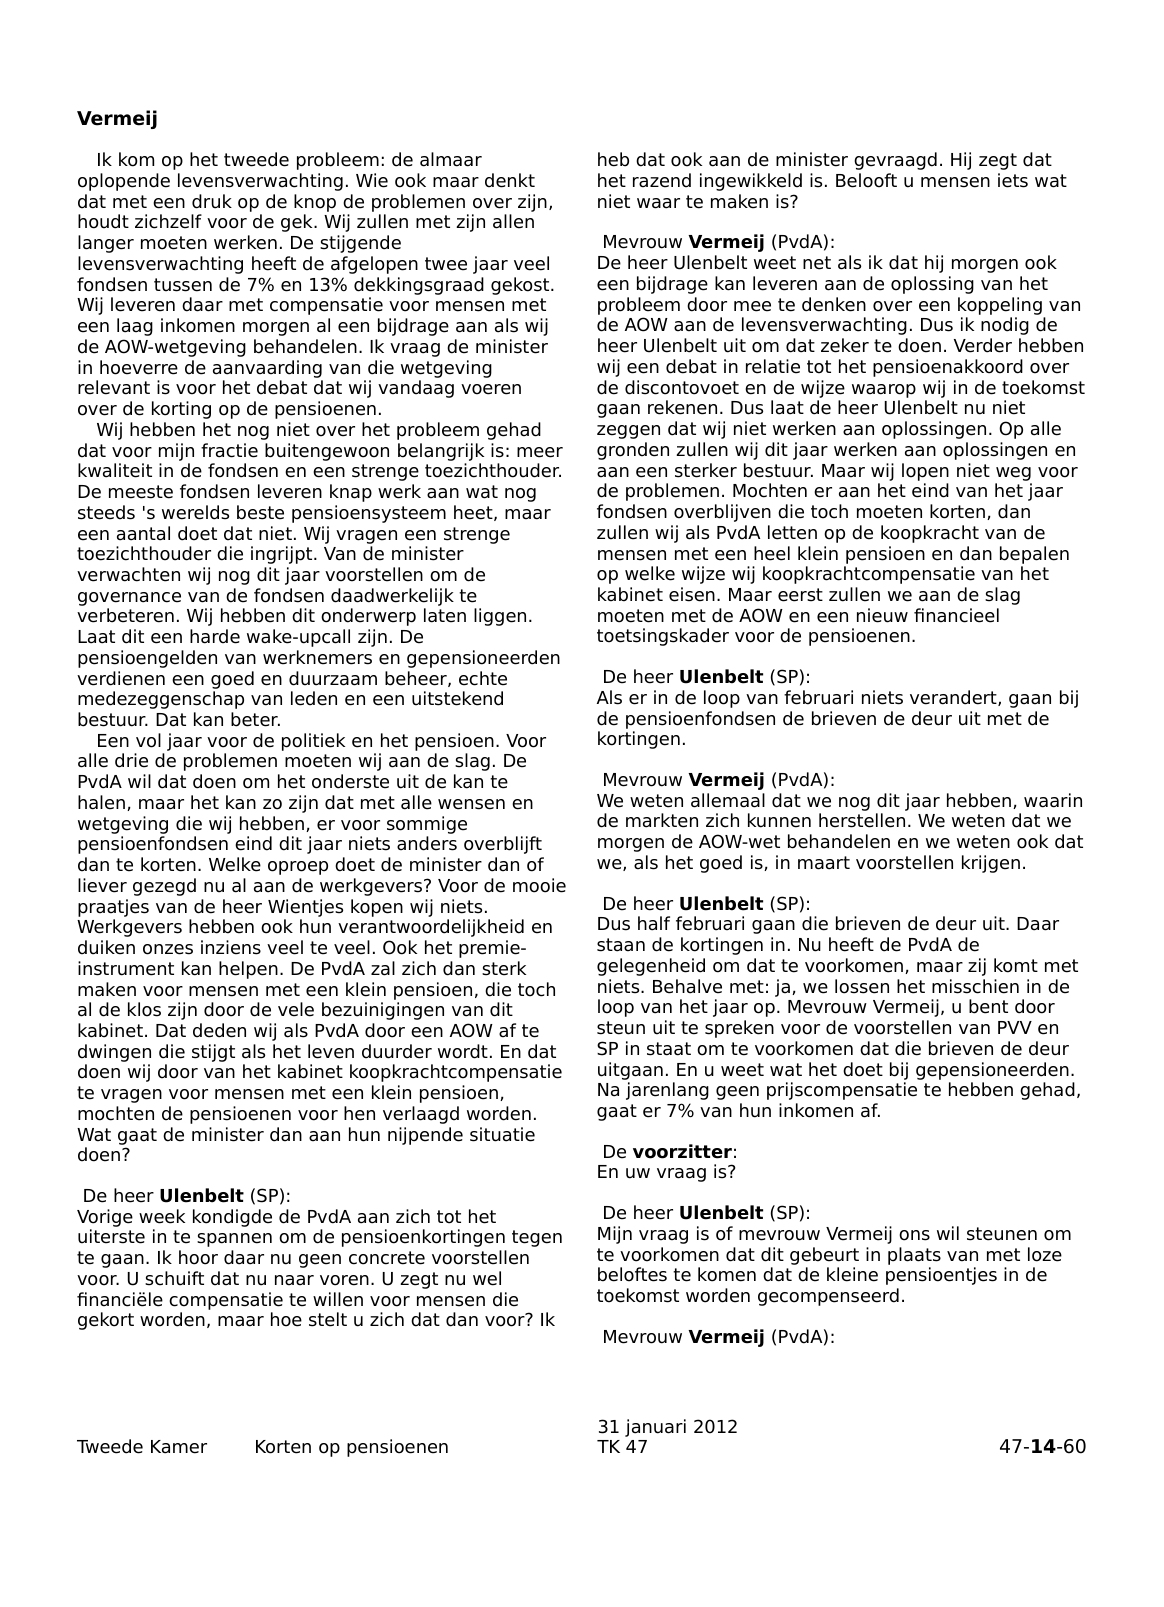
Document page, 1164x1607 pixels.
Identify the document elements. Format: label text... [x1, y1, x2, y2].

text De heer Ulenbelt (SP): [596, 667, 1087, 688]
text We weten allemaal dat we nog dit jaar hebben, waarin de markten zich kunnen herstellen. We weten dat we morgen de AOW-wet behandelen en we weten ook dat we, als het goed is, in maart voorstellen krijgen. [596, 791, 1087, 873]
text De heer Ulenbelt weet net als ik dat hij morgen ook een bijdrage kan leveren aan de oplossing van het probleem door mee te denken over een koppeling van de AOW aan de levensverwachting. Dus ik nodig de heer Ulenbelt uit om dat zeker te doen. Verder hebben wij een debat in relatie tot het pensioenakkoord over de discontovoet en de wijze waarop wij in de toekomst gaan rekenen. Dus laat de heer Ulenbelt nu niet zeggen dat wij niet werken aan oplossingen. Op alle gronden zullen wij dit jaar werken aan oplossingen en aan een sterker bestuur. Maar wij lopen niet weg voor de problemen. Mochten er aan het eind van het jaar fondsen overblijven die toch moeten korten, dan zullen wij als PvdA letten op de koopkracht van de mensen met een heel klein pensioen en dan bepalen op welke wijze wij koopkrachtcompensatie van het kabinet eisen. Maar eerst zullen we aan de slag moeten met de AOW en een nieuw financieel toetsingskader voor de pensioenen. [596, 253, 1087, 647]
text De heer Ulenbelt (SP): [77, 1186, 567, 1207]
text Mevrouw Vermeij (PvdA): [596, 770, 1087, 791]
text Als er in de loop van februari niets verandert, gaan bij de pensioenfondsen de brieven de deur uit met de kortingen. [596, 688, 1087, 750]
text Mevrouw Vermeij (PvdA): [596, 1327, 1087, 1347]
text Mevrouw Vermeij (PvdA): [596, 232, 1087, 253]
text En uw vraag is? [596, 1162, 1087, 1183]
text Dus half februari gaan die brieven de deur uit. Daar staan de kortingen in. Nu heeft de PvdA de gelegenheid om dat te voorkomen, maar zij komt met niets. Behalve met: ja, we lossen het misschien in de loop van het jaar op. Mevrouw Vermeij, u bent door steun uit te spreken voor de voorstellen van PVV en SP in staat om te voorkomen dat die brieven de deur uitgaan. En u weet wat het doet bij gepensioneerden. Na jarenlang geen prijscompensatie te hebben gehad, gaat er 7% van hun inkomen af. [596, 914, 1087, 1122]
text Een vol jaar voor de politiek en het pensioen. Voor alle drie de problemen moeten wij aan de slag. De PvdA wil dat doen om het onderste uit de kan te halen, maar het kan zo zijn dat met alle wensen en wetgeving die wij hebben, er voor sommige pensioenfondsen eind dit jaar niets anders overblijft dan te korten. Welke oproep doet de minister dan of liever gezegd nu al aan de werkgevers? Voor de mooie praatjes van de heer Wientjes kopen wij niets. Werkgevers hebben ook hun verantwoordelijkheid en duiken onzes inziens veel te veel. Ook het premie-instrument kan helpen. De PvdA zal zich dan sterk maken voor mensen met een klein pensioen, die toch al de klos zijn door de vele bezuinigingen van dit kabinet. Dat deden wij als PvdA door een AOW af te dwingen die stijgt als het leven duurder wordt. En dat doen wij door van het kabinet koopkrachtcompensatie te vragen voor mensen met een klein pensioen, mochten de pensioenen voor hen verlaagd worden. Wat gaat de minister dan aan hun nijpende situatie doen? [77, 731, 567, 1166]
text De voorzitter: [596, 1142, 1087, 1162]
text De heer Ulenbelt (SP): [596, 893, 1087, 914]
text Vorige week kondigde de PvdA aan zich tot het uiterste in te spannen om de pensioenkortingen tegen te gaan. Ik hoor daar nu geen concrete voorstellen voor. U schuift dat nu naar voren. U zegt nu wel financiële compensatie te willen voor mensen die gekort worden, maar hoe stelt u zich dat dan voor? Ik [77, 1207, 567, 1331]
text De heer Ulenbelt (SP): [596, 1203, 1087, 1224]
text Mijn vraag is of mevrouw Vermeij ons wil steunen om te voorkomen dat dit gebeurt in plaats van met loze beloftes te komen dat de kleine pensioentjes in de toekomst worden gecompenseerd. [596, 1224, 1087, 1307]
text heb dat ook aan de minister gevraagd. Hij zegt dat het razend ingewikkeld is. Belooft u mensen iets wat niet waar te maken is? [596, 150, 1087, 212]
text Wij hebben het nog niet over het probleem gehad dat voor mijn fractie buitengewoon belangrijk is: meer kwaliteit in de fondsen en een strenge toezichthouder. De meeste fondsen leveren knap werk aan wat nog steeds 's werelds beste pensioensysteem heet, maar een aantal doet dat niet. Wij vragen een strenge toezichthouder die ingrijpt. Van de minister verwachten wij nog dit jaar voorstellen om de governance van de fondsen daadwerkelijk te verbeteren. Wij hebben dit onderwerp laten liggen. Laat dit een harde wake-upcall zijn. De pensioengelden van werknemers en gepensioneerden verdienen een goed en duurzaam beheer, echte medezeggenschap van leden en een uitstekend bestuur. Dat kan beter. [77, 420, 567, 731]
text Ik kom op het tweede probleem: de almaar oplopende levensverwachting. Wie ook maar denkt dat met een druk op de knop de problemen over zijn, houdt zichzelf voor de gek. Wij zullen met zijn allen langer moeten werken. De stijgende levensverwachting heeft de afgelopen twee jaar veel fondsen tussen de 7% en 13% dekkingsgraad gekost. Wij leveren daar met compensatie voor mensen met een laag inkomen morgen al een bijdrage aan als wij de AOW-wetgeving behandelen. Ik vraag de minister in hoeverre de aanvaarding van die wetgeving relevant is voor het debat dat wij vandaag voeren over de korting op de pensioenen. [77, 150, 567, 420]
